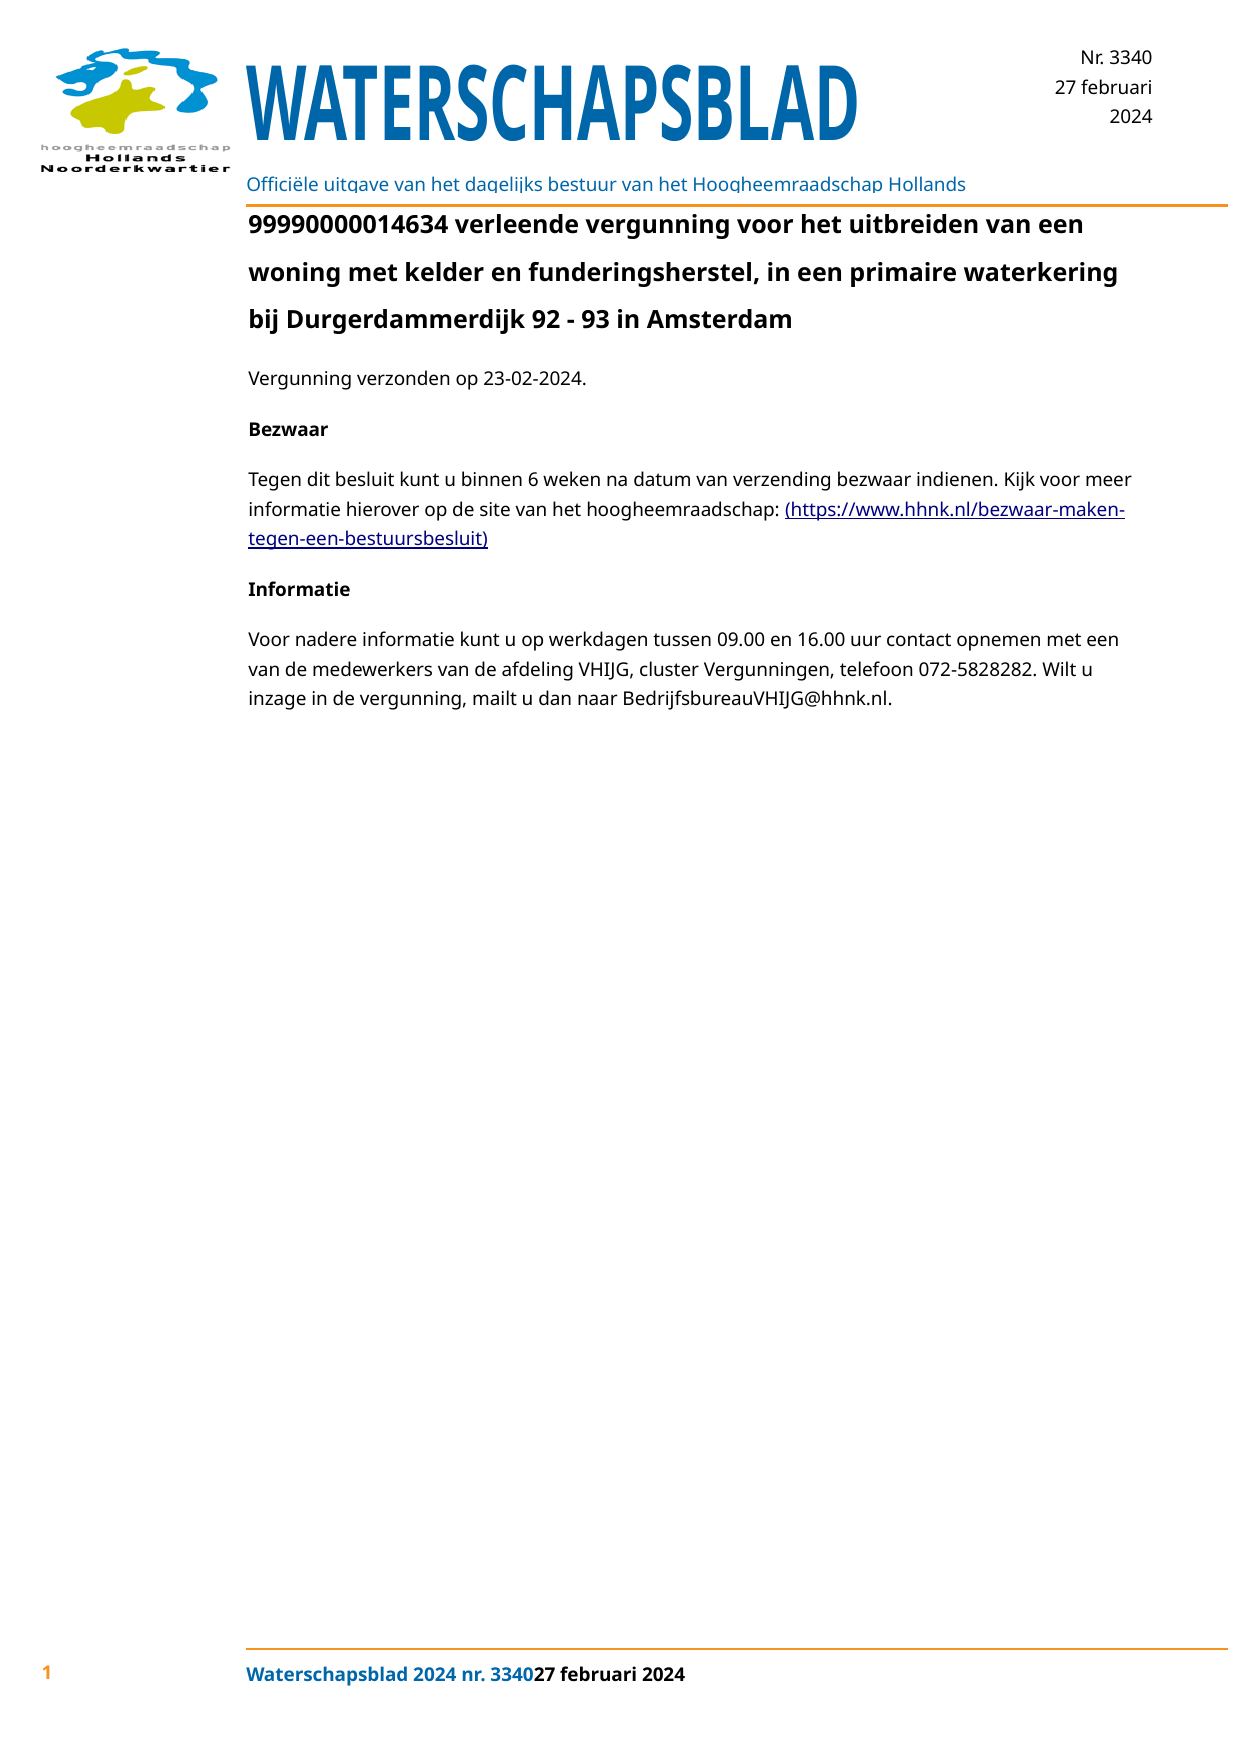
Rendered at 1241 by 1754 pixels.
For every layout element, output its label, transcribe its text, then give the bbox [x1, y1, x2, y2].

text Voor nadere informatie kunt u op werkdagen tussen 09.00 en 16.00 uur contact opnemen met een van de medewerkers van de afdeling VHIJG, cluster Vergunningen, telefoon 072-5828282. Wilt u inzage in de vergunning, mailt u dan naar BedrijfsbureauVHIJG@hhnk.nl. [248, 626, 1152, 711]
text 99990000014634 verleende vergunning voor het uitbreiden van een woning met kelder en funderingsherstel, in een primaire waterkering bij Durgerdammerdijk 92 - 93 in Amsterdam [248, 207, 1152, 336]
text Informatie [248, 576, 1152, 602]
picture [41, 47, 231, 172]
text Vergunning verzonden op 23-02-2024. [248, 366, 1152, 391]
text Tegen dit besluit kunt u binnen 6 weken na datum van verzending bezwaar indienen. Kijk voor meer informatie hierover op de site van het hoogheemraadschap: (https://www.hhnk.nl/bezwaar-maken-tegen-een-bestuursbesluit) [248, 466, 1152, 551]
text Bezwaar [248, 416, 1152, 442]
